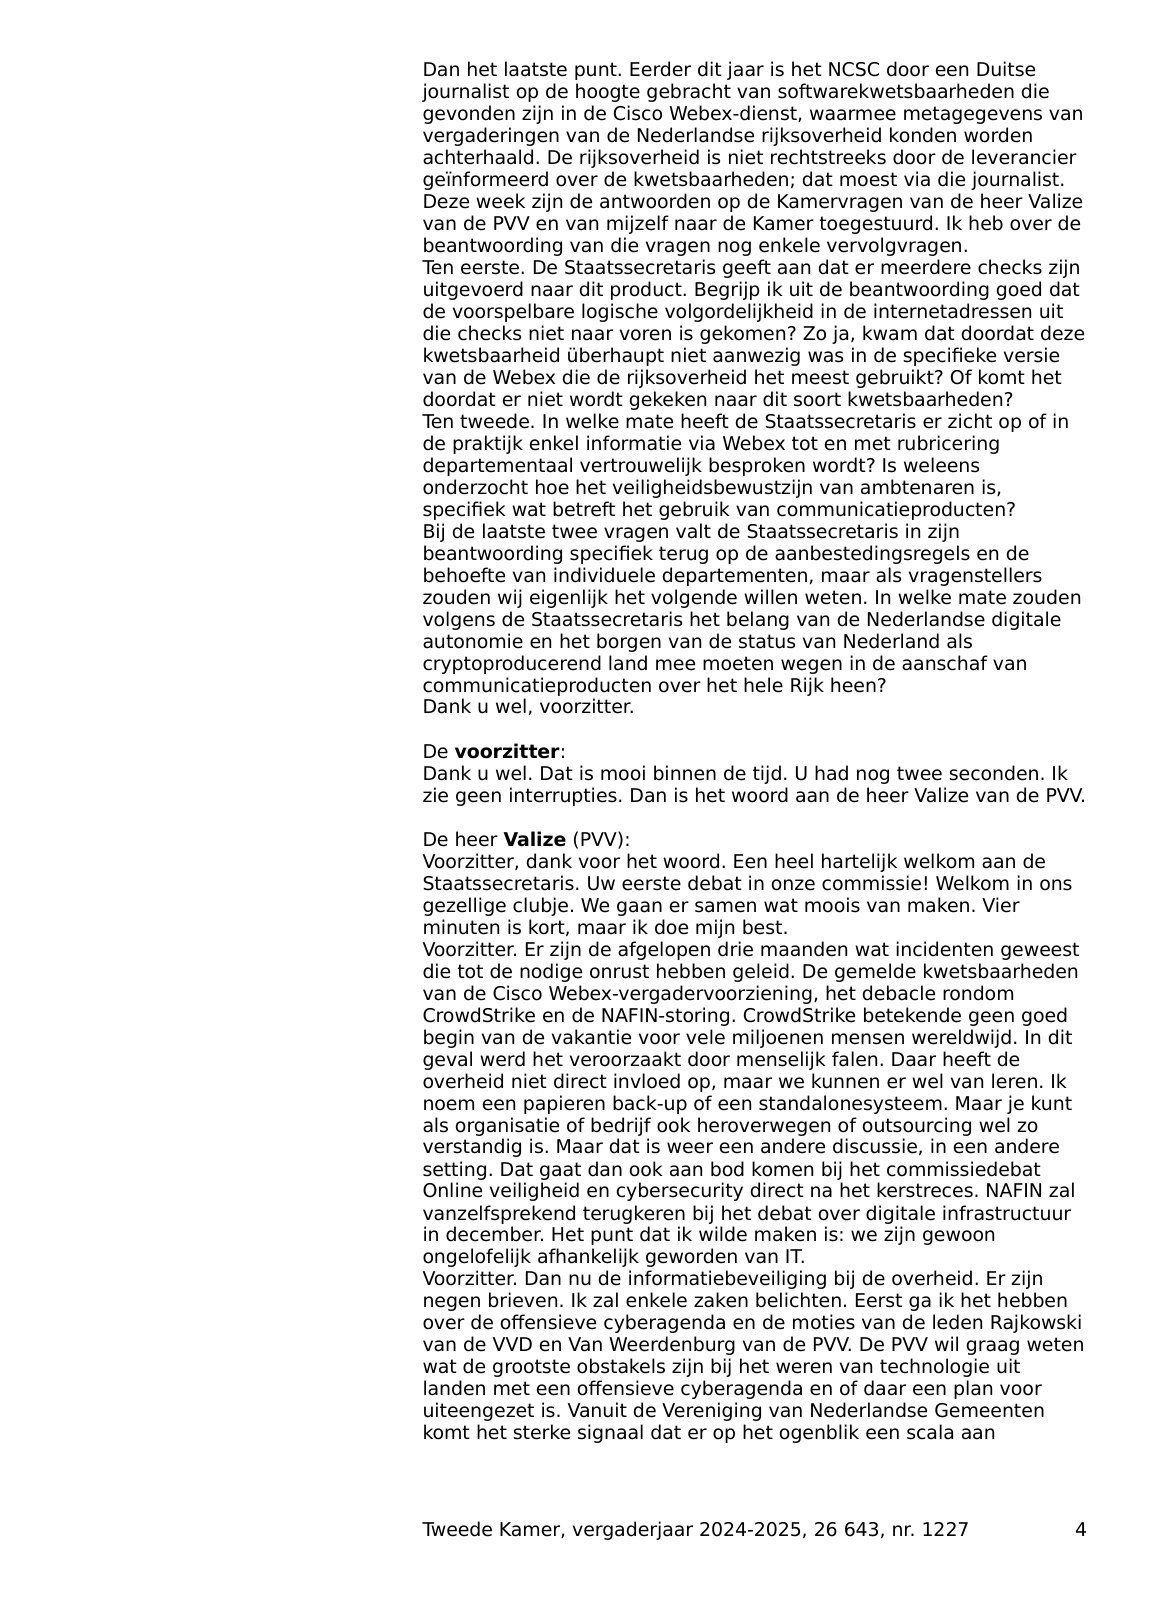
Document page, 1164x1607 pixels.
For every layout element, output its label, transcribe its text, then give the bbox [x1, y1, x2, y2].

text Ten tweede. In welke mate heeft de Staatssecretaris er zicht op of in de praktijk enkel informatie via Webex tot en met rubricering departementaal vertrouwelijk besproken wordt? Is weleens onderzocht hoe het veiligheidsbewustzijn van ambtenaren is, specifiek wat betreft het gebruik van communicatieproducten? [422, 411, 1087, 521]
text Dan het laatste punt. Eerder dit jaar is het NCSC door een Duitse journalist op de hoogte gebracht van softwarekwetsbaarheden die gevonden zijn in de Cisco Webex-dienst, waarmee metagegevens van vergaderingen van de Nederlandse rijksoverheid konden worden achterhaald. De rijksoverheid is niet rechtstreeks door de leverancier geïnformeerd over de kwetsbaarheden; dat moest via die journalist. Deze week zijn de antwoorden op de Kamervragen van de heer Valize van de PVV en van mijzelf naar de Kamer toegestuurd. Ik heb over de beantwoording van die vragen nog enkele vervolgvragen. [422, 59, 1087, 257]
text Dank u wel. Dat is mooi binnen de tijd. U had nog twee seconden. Ik zie geen interrupties. Dan is het woord aan de heer Valize van de PVV. [422, 763, 1087, 807]
text Dank u wel, voorzitter. [422, 696, 1087, 718]
text Ten eerste. De Staatssecretaris geeft aan dat er meerdere checks zijn uitgevoerd naar dit product. Begrijp ik uit de beantwoording goed dat de voorspelbare logische volgordelijkheid in de internetadressen uit die checks niet naar voren is gekomen? Zo ja, kwam dat doordat deze kwetsbaarheid überhaupt niet aanwezig was in de specifieke versie van de Webex die de rijksoverheid het meest gebruikt? Of komt het doordat er niet wordt gekeken naar dit soort kwetsbaarheden? [422, 257, 1087, 411]
text Bij de laatste twee vragen valt de Staatssecretaris in zijn beantwoording specifiek terug op de aanbestedingsregels en de behoefte van individuele departementen, maar als vragenstellers zouden wij eigenlijk het volgende willen weten. In welke mate zouden volgens de Staatssecretaris het belang van de Nederlandse digitale autonomie en het borgen van de status van Nederland als cryptoproducerend land mee moeten wegen in de aanschaf van communicatieproducten over het hele Rijk heen? [422, 521, 1087, 696]
text De heer Valize (PVV): [422, 829, 1087, 851]
text Voorzitter, dank voor het woord. Een heel hartelijk welkom aan de Staatssecretaris. Uw eerste debat in onze commissie! Welkom in ons gezellige clubje. We gaan er samen wat moois van maken. Vier minuten is kort, maar ik doe mijn best. [422, 851, 1087, 939]
text Voorzitter. Er zijn de afgelopen drie maanden wat incidenten geweest die tot de nodige onrust hebben geleid. De gemelde kwetsbaarheden van de Cisco Webex-vergadervoorziening, het debacle rondom CrowdStrike en de NAFIN-storing. CrowdStrike betekende geen goed begin van de vakantie voor vele miljoenen mensen wereldwijd. In dit geval werd het veroorzaakt door menselijk falen. Daar heeft de overheid niet direct invloed op, maar we kunnen er wel van leren. Ik noem een papieren back-up of een standalonesysteem. Maar je kunt als organisatie of bedrijf ook heroverwegen of outsourcing wel zo verstandig is. Maar dat is weer een andere discussie, in een andere setting. Dat gaat dan ook aan bod komen bij het commissiedebat Online veiligheid en cybersecurity direct na het kerstreces. NAFIN zal vanzelfsprekend terugkeren bij het debat over digitale infrastructuur in december. Het punt dat ik wilde maken is: we zijn gewoon ongelofelijk afhankelijk geworden van IT. [422, 939, 1087, 1268]
text Voorzitter. Dan nu de informatiebeveiliging bij de overheid. Er zijn negen brieven. Ik zal enkele zaken belichten. Eerst ga ik het hebben over de offensieve cyberagenda en de moties van de leden Rajkowski van de VVD en Van Weerdenburg van de PVV. De PVV wil graag weten wat de grootste obstakels zijn bij het weren van technologie uit landen met een offensieve cyberagenda en of daar een plan voor uiteengezet is. Vanuit de Vereniging van Nederlandse Gemeenten komt het sterke signaal dat er op het ogenblik een scala aan [422, 1268, 1087, 1444]
text De voorzitter: [422, 741, 1087, 763]
